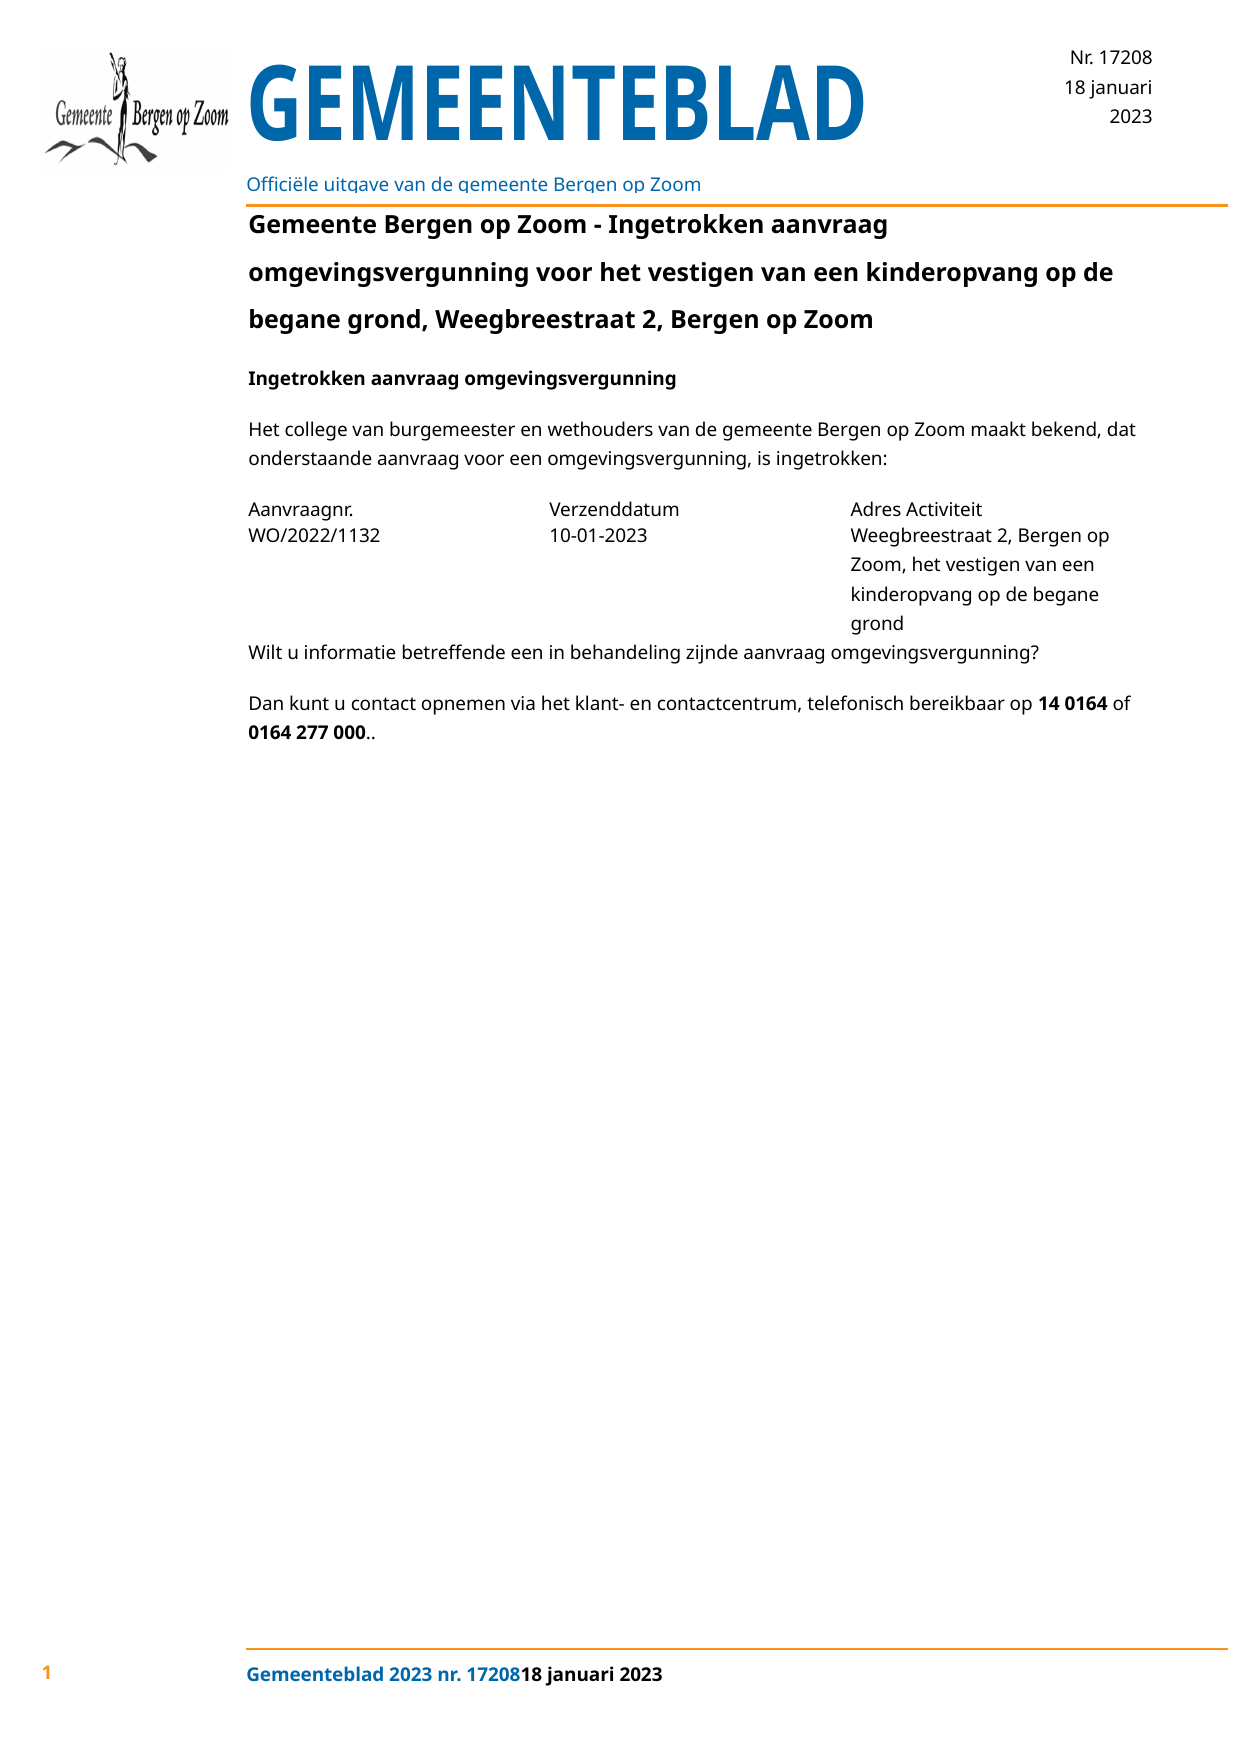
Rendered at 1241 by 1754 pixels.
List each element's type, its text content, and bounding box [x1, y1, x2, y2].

table_header Adres Activiteit [850, 496, 1152, 522]
table_header Aanvraagnr. [248, 496, 549, 522]
text Dan kunt u contact opnemen via het klant- en contactcentrum, telefonisch bereikbaar op 14 0164 of 0164 277 000.. [248, 690, 1152, 745]
picture [41, 47, 231, 172]
table_cell Weegbreestraat 2, Bergen op Zoom, het vestigen van een kinderopvang op de begane grond [850, 522, 1152, 636]
table_header Verzenddatum [549, 496, 850, 522]
text Gemeente Bergen op Zoom - Ingetrokken aanvraag omgevingsvergunning voor het vestigen van een kinderopvang op de begane grond, Weegbreestraat 2, Bergen op Zoom [248, 207, 1152, 336]
text Wilt u informatie betreffende een in behandeling zijnde aanvraag omgevingsvergunning? [248, 639, 1152, 665]
text Het college van burgemeester en wethouders van de gemeente Bergen op Zoom maakt bekend, dat onderstaande aanvraag voor een omgevingsvergunning, is ingetrokken: [248, 416, 1152, 471]
table_cell 10-01-2023 [549, 522, 850, 636]
text Ingetrokken aanvraag omgevingsvergunning [248, 366, 1152, 391]
table_cell WO/2022/1132 [248, 522, 549, 636]
